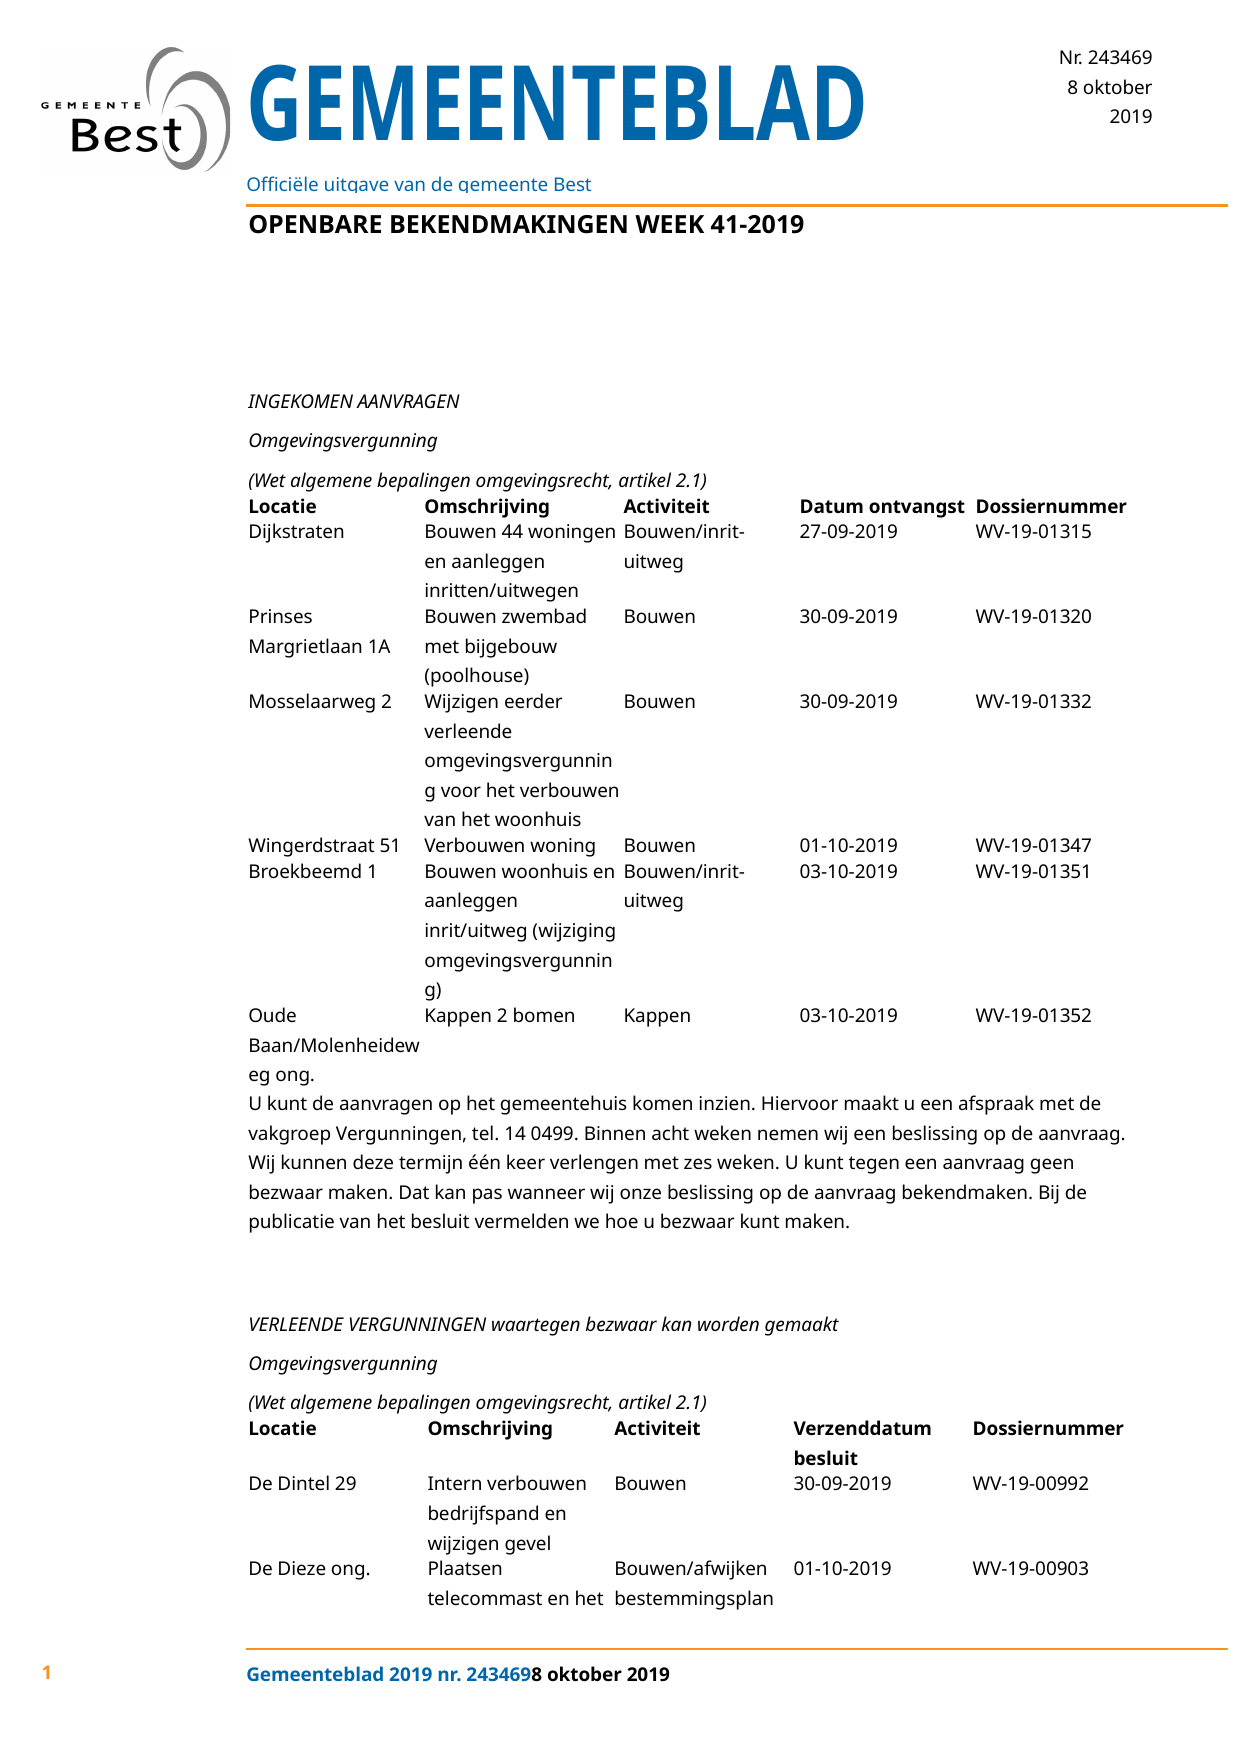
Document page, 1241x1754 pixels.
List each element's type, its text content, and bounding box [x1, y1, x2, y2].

text (Wet algemene bepalingen omgevingsrecht, artikel 2.1) [248, 1389, 1152, 1415]
table_cell Bouwen 44 woningen en aanleggen inritten/uitwegen [424, 519, 623, 603]
table_header Omschrijving [424, 493, 623, 518]
table_cell Verbouwen woning [424, 833, 623, 858]
table_cell Bouwen [614, 1471, 793, 1556]
table_cell 01-10-2019 [799, 833, 975, 858]
table_cell Plaatsen telecommast en het [427, 1556, 614, 1611]
table_cell WV-19-00992 [973, 1471, 1152, 1556]
table_cell 30-09-2019 [793, 1471, 972, 1556]
table_header Activiteit [614, 1415, 793, 1471]
table_header Dossiernummer [973, 1415, 1152, 1471]
text (Wet algemene bepalingen omgevingsrecht, artikel 2.1) [248, 467, 1152, 493]
table_cell Kappen 2 bomen [424, 1002, 623, 1087]
table_cell Bouwen [623, 833, 799, 858]
table_header Activiteit [623, 493, 799, 518]
table_cell 27-09-2019 [799, 519, 975, 603]
table_cell Bouwen [623, 604, 799, 688]
text VERLEENDE VERGUNNINGEN waartegen bezwaar kan worden gemaakt [248, 1311, 1152, 1337]
table_cell WV-19-01315 [975, 519, 1152, 603]
table_cell WV-19-00903 [973, 1556, 1152, 1611]
table_header Omschrijving [427, 1415, 614, 1471]
table_cell Bouwen woonhuis en aanleggen inrit/uitweg (wijziging omgevingsvergunning) [424, 858, 623, 1002]
text Omgevingsvergunning [248, 428, 1152, 453]
table_cell Wingerdstraat 51 [248, 833, 424, 858]
table_header Datum ontvangst [799, 493, 975, 518]
table_cell WV-19-01332 [975, 688, 1152, 832]
table_cell Prinses Margrietlaan 1A [248, 604, 424, 688]
table_cell 03-10-2019 [799, 858, 975, 1002]
table_header Locatie [248, 1415, 427, 1471]
table_cell Mosselaarweg 2 [248, 688, 424, 832]
table_cell WV-19-01351 [975, 858, 1152, 1002]
table_cell Dijkstraten [248, 519, 424, 603]
table_cell 30-09-2019 [799, 688, 975, 832]
table_cell Intern verbouwen bedrijfspand en wijzigen gevel [427, 1471, 614, 1556]
table_cell 30-09-2019 [799, 604, 975, 688]
table_cell Bouwen/inrit- uitweg [623, 519, 799, 603]
text U kunt de aanvragen op het gemeentehuis komen inzien. Hiervoor maakt u een afspraak met de vakgroep Vergunningen, tel. 14 0499. Binnen acht weken nemen wij een beslissing op de aanvraag. Wij kunnen deze termijn één keer verlengen met zes weken. U kunt tegen een aanvraag geen bezwaar maken. Dat kan pas wanneer wij onze beslissing op de aanvraag bekendmaken. Bij de publicatie van het besluit vermelden we hoe u bezwaar kunt maken. [248, 1090, 1152, 1234]
table_cell Broekbeemd 1 [248, 858, 424, 1002]
table_cell 01-10-2019 [793, 1556, 972, 1611]
table_cell WV-19-01347 [975, 833, 1152, 858]
table_cell Bouwen/inrit- uitweg [623, 858, 799, 1002]
table_cell 03-10-2019 [799, 1002, 975, 1087]
text INGEKOMEN AANVRAGEN [248, 388, 1152, 414]
table_header Verzenddatum besluit [793, 1415, 972, 1471]
table_cell Oude Baan/Molenheideweg ong. [248, 1002, 424, 1087]
table_cell Bouwen/afwijken bestemmingsplan [614, 1556, 793, 1611]
table_cell Kappen [623, 1002, 799, 1087]
text OPENBARE BEKENDMAKINGEN WEEK 41-2019 [248, 207, 1152, 241]
table_cell WV-19-01352 [975, 1002, 1152, 1087]
table_cell Bouwen [623, 688, 799, 832]
table_cell WV-19-01320 [975, 604, 1152, 688]
table_cell De Dieze ong. [248, 1556, 427, 1611]
text Omgevingsvergunning [248, 1350, 1152, 1376]
table_cell Wijzigen eerder verleende omgevingsvergunning voor het verbouwen van het woonhuis [424, 688, 623, 832]
table_header Dossiernummer [975, 493, 1152, 518]
table_cell Bouwen zwembad met bijgebouw (poolhouse) [424, 604, 623, 688]
table_header Locatie [248, 493, 424, 518]
table_cell De Dintel 29 [248, 1471, 427, 1556]
picture [41, 47, 231, 172]
